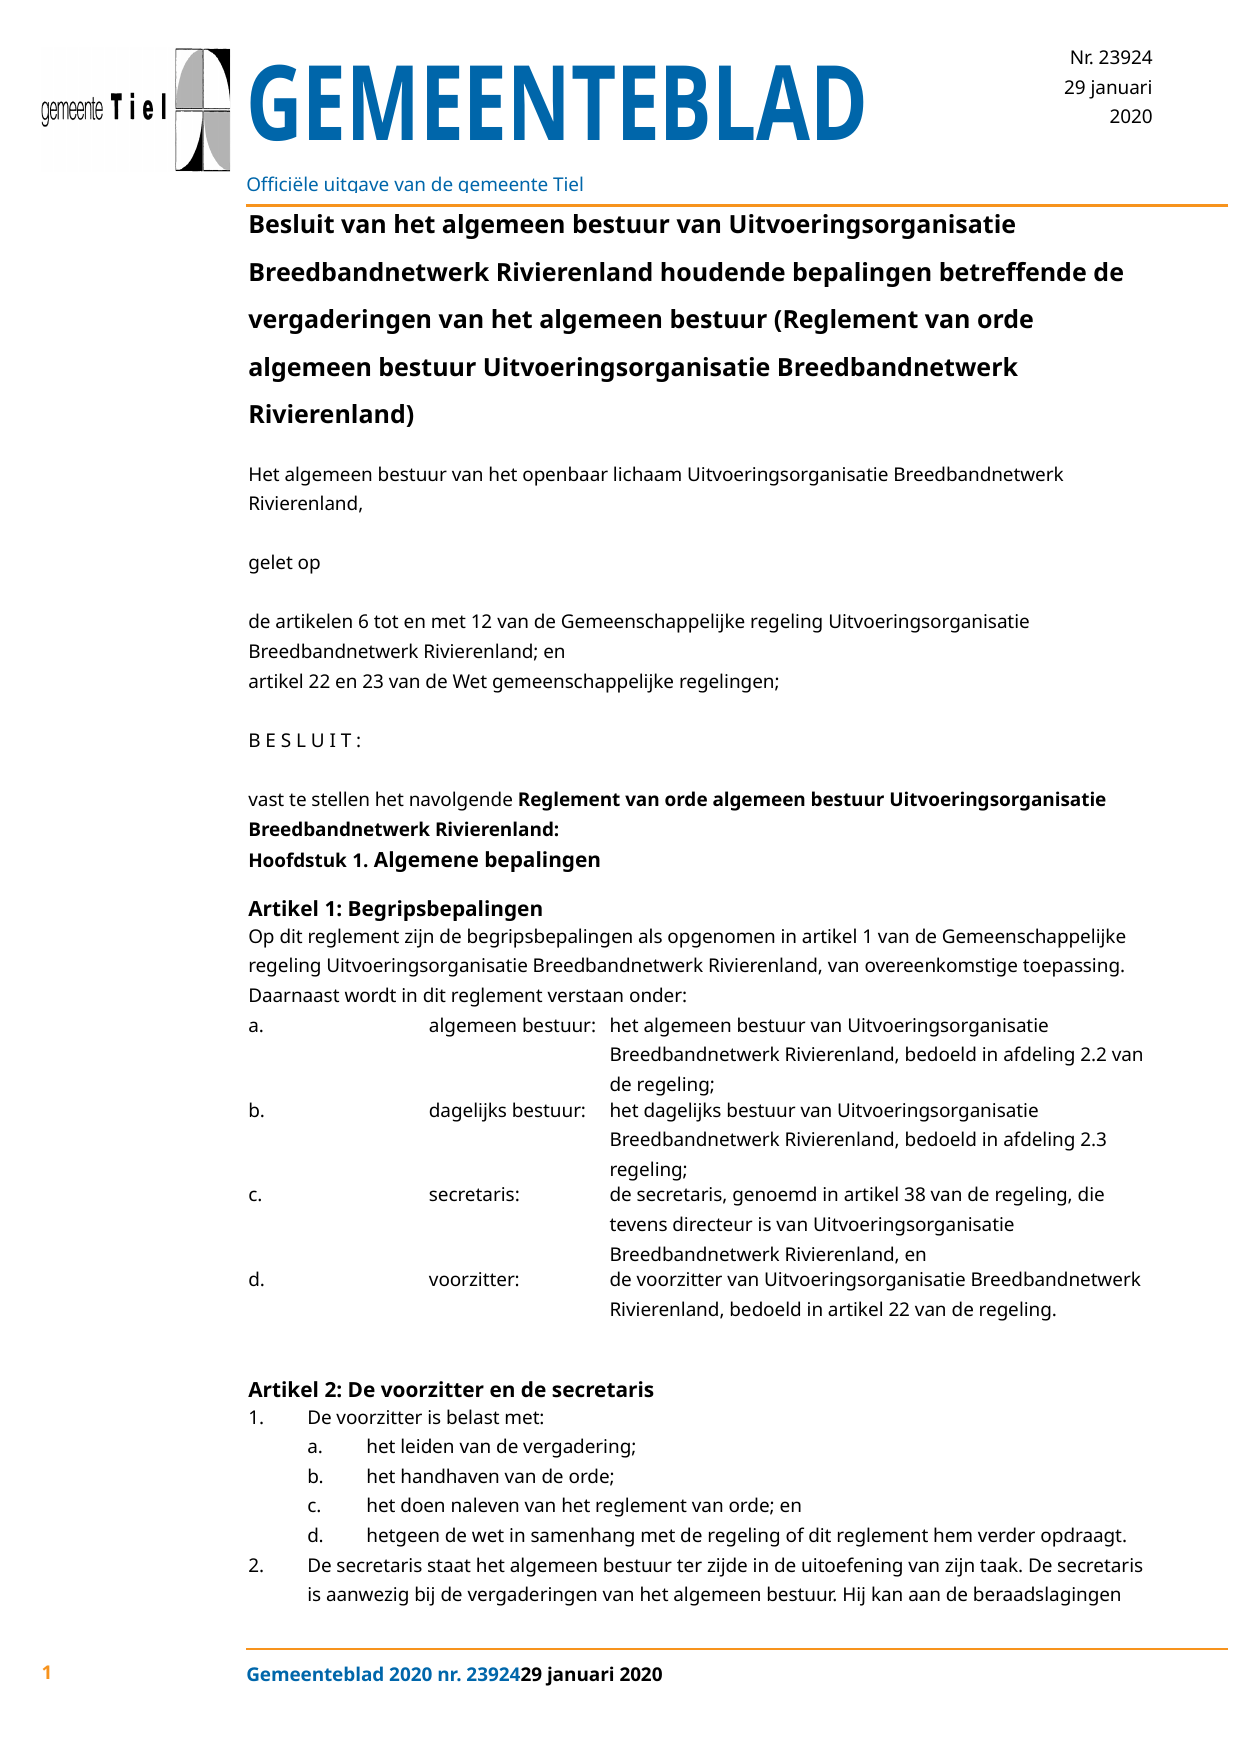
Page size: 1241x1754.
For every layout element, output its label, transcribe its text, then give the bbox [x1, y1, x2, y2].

table_cell secretaris: [429, 1182, 609, 1267]
list het handhaven van de orde; [307, 1463, 1152, 1489]
text artikel 22 en 23 van de Wet gemeenschappelijke regelingen; [248, 668, 1152, 693]
table_cell de voorzitter van Uitvoeringsorganisatie Breedbandnetwerk Rivierenland, bedoeld in artikel 22 van de regeling. [609, 1267, 1152, 1322]
table_header het algemeen bestuur van Uitvoeringsorganisatie Breedbandnetwerk Rivierenland, bedoeld in afdeling 2.2 van de regeling; [609, 1012, 1152, 1097]
table_cell het dagelijks bestuur van Uitvoeringsorganisatie Breedbandnetwerk Rivierenland, bedoeld in afdeling 2.3 regeling; [609, 1097, 1152, 1182]
text Artikel 1: Begripsbepalingen [248, 894, 1152, 923]
picture [41, 47, 231, 172]
table_cell dagelijks bestuur: [429, 1097, 609, 1182]
table_cell d. [248, 1267, 429, 1322]
text Artikel 2: De voorzitter en de secretaris [248, 1376, 1152, 1404]
text Op dit reglement zijn de begripsbepalingen als opgenomen in artikel 1 van de Gemeenschappelijke regeling Uitvoeringsorganisatie Breedbandnetwerk Rivierenland, van overeenkomstige toepassing. Daarnaast wordt in dit reglement verstaan onder: [248, 923, 1152, 1008]
list De voorzitter is belast met: [248, 1404, 1152, 1430]
list De secretaris staat het algemeen bestuur ter zijde in de uitoefening van zijn taak. De secretaris is aanwezig bij de vergaderingen van het algemeen bestuur. Hij kan aan de beraadslagingen [248, 1552, 1152, 1607]
list het doen naleven van het reglement van orde; en [307, 1493, 1152, 1518]
text gelet op [248, 549, 1152, 575]
table_header a. [248, 1012, 429, 1097]
text Het algemeen bestuur van het openbaar lichaam Uitvoeringsorganisatie Breedbandnetwerk Rivierenland, [248, 461, 1152, 516]
list het leiden van de vergadering; [307, 1433, 1152, 1459]
text B E S L U I T : [248, 727, 1152, 753]
table_cell c. [248, 1182, 429, 1267]
text Besluit van het algemeen bestuur van Uitvoeringsorganisatie Breedbandnetwerk Rivierenland houdende bepalingen betreffende de vergaderingen van het algemeen bestuur (Reglement van orde algemeen bestuur Uitvoeringsorganisatie Breedbandnetwerk Rivierenland) [248, 207, 1152, 431]
table_cell de secretaris, genoemd in artikel 38 van de regeling, die tevens directeur is van Uitvoeringsorganisatie Breedbandnetwerk Rivierenland, en [609, 1182, 1152, 1267]
table_cell voorzitter: [429, 1267, 609, 1322]
table_cell b. [248, 1097, 429, 1182]
text de artikelen 6 tot en met 12 van de Gemeenschappelijke regeling Uitvoeringsorganisatie Breedbandnetwerk Rivierenland; en [248, 609, 1152, 664]
table_header algemeen bestuur: [429, 1012, 609, 1097]
list hetgeen de wet in samenhang met de regeling of dit reglement hem verder opdraagt. [307, 1522, 1152, 1548]
text vast te stellen het navolgende Reglement van orde algemeen bestuur Uitvoeringsorganisatie Breedbandnetwerk Rivierenland: [248, 786, 1152, 841]
text Hoofdstuk 1. Algemene bepalingen [248, 845, 1152, 874]
